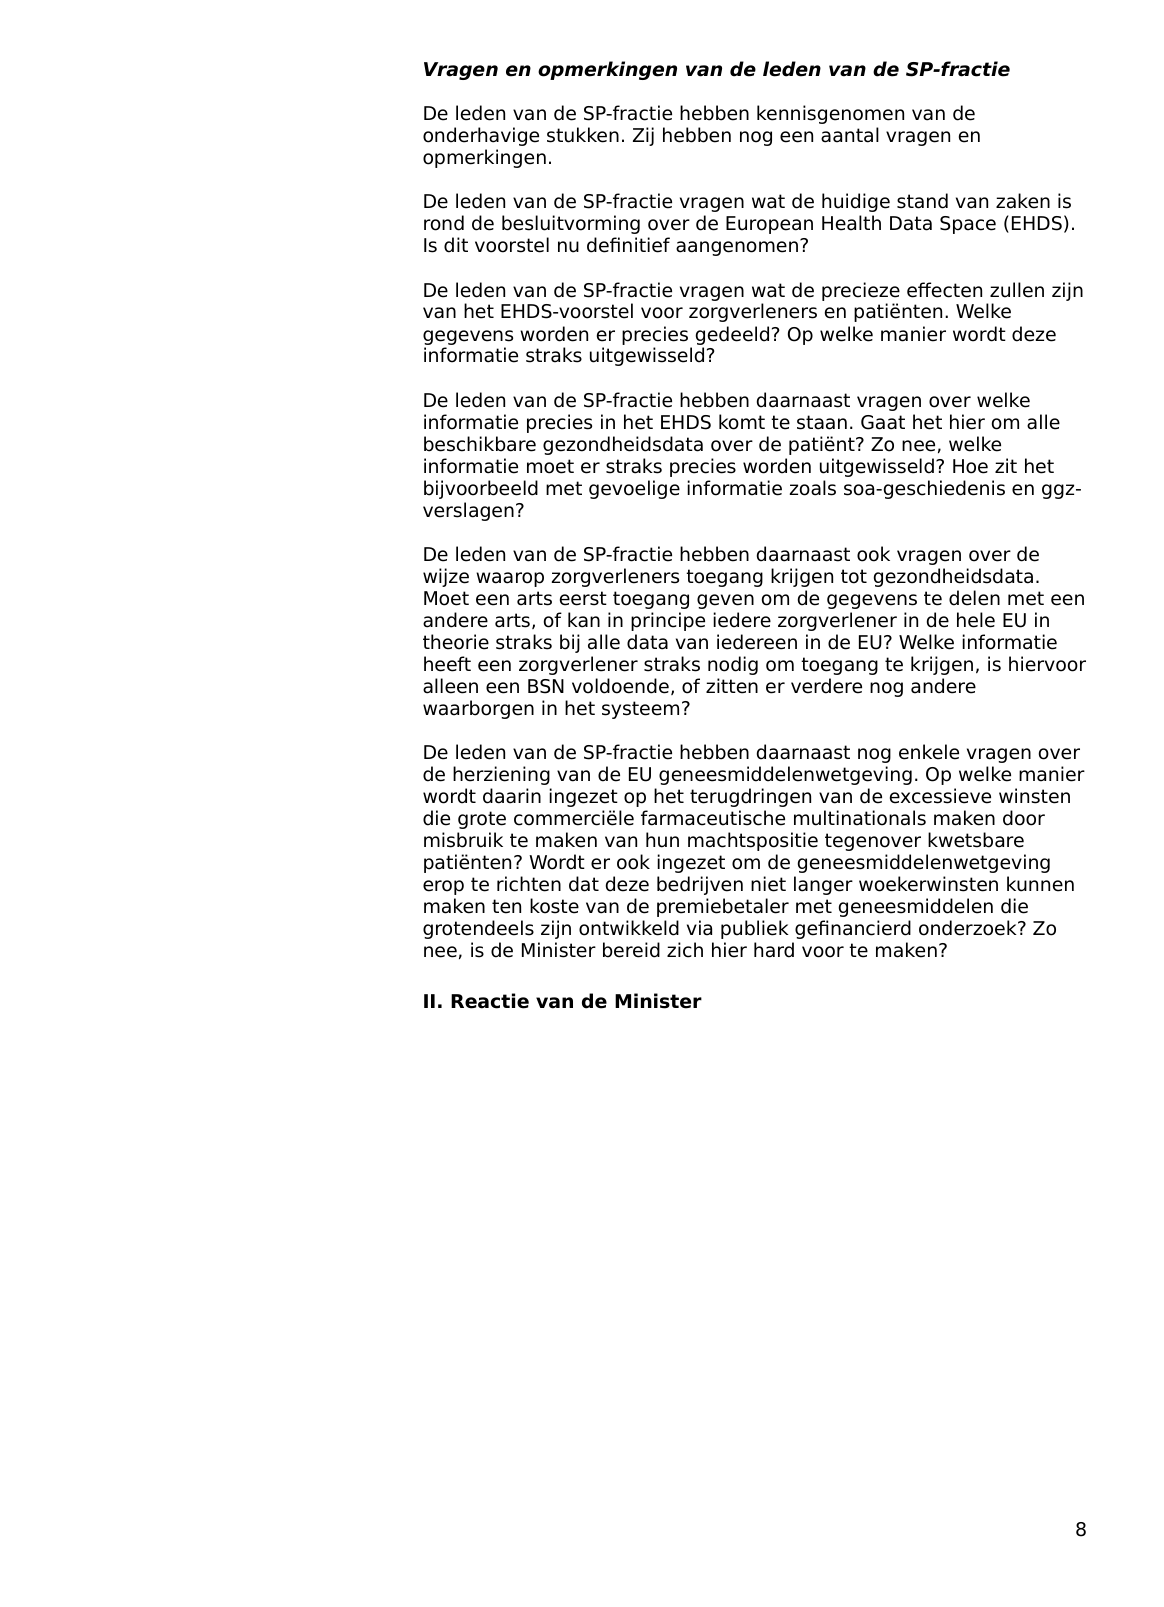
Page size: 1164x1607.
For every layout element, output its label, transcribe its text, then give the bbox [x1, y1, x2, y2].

text De leden van de SP-fractie hebben daarnaast ook vragen over de wijze waarop zorgverleners toegang krijgen tot gezondheidsdata. Moet een arts eerst toegang geven om de gegevens te delen met een andere arts, of kan in principe iedere zorgverlener in de hele EU in theorie straks bij alle data van iedereen in de EU? Welke informatie heeft een zorgverlener straks nodig om toegang te krijgen, is hiervoor alleen een BSN voldoende, of zitten er verdere nog andere waarborgen in het systeem? [422, 544, 1087, 719]
subtitle II. Reactie van de Minister [422, 991, 1087, 1013]
text De leden van de SP-fractie vragen wat de huidige stand van zaken is rond de besluitvorming over de European Health Data Space (EHDS). Is dit voorstel nu definitief aangenomen? [422, 191, 1087, 257]
text De leden van de SP-fractie hebben kennisgenomen van de onderhavige stukken. Zij hebben nog een aantal vragen en opmerkingen. [422, 103, 1087, 169]
text De leden van de SP-fractie hebben daarnaast vragen over welke informatie precies in het EHDS komt te staan. Gaat het hier om alle beschikbare gezondheidsdata over de patiënt? Zo nee, welke informatie moet er straks precies worden uitgewisseld? Hoe zit het bijvoorbeeld met gevoelige informatie zoals soa-geschiedenis en ggz-verslagen? [422, 389, 1087, 521]
text De leden van de SP-fractie hebben daarnaast nog enkele vragen over de herziening van de EU geneesmiddelenwetgeving. Op welke manier wordt daarin ingezet op het terugdringen van de excessieve winsten die grote commerciële farmaceutische multinationals maken door misbruik te maken van hun machtspositie tegenover kwetsbare patiënten? Wordt er ook ingezet om de geneesmiddelenwetgeving erop te richten dat deze bedrijven niet langer woekerwinsten kunnen maken ten koste van de premiebetaler met geneesmiddelen die grotendeels zijn ontwikkeld via publiek gefinancierd onderzoek? Zo nee, is de Minister bereid zich hier hard voor te maken? [422, 742, 1087, 961]
subtitle Vragen en opmerkingen van de leden van de SP-fractie [422, 59, 1087, 81]
text De leden van de SP-fractie vragen wat de precieze effecten zullen zijn van het EHDS-voorstel voor zorgverleners en patiënten. Welke gegevens worden er precies gedeeld? Op welke manier wordt deze informatie straks uitgewisseld? [422, 279, 1087, 367]
